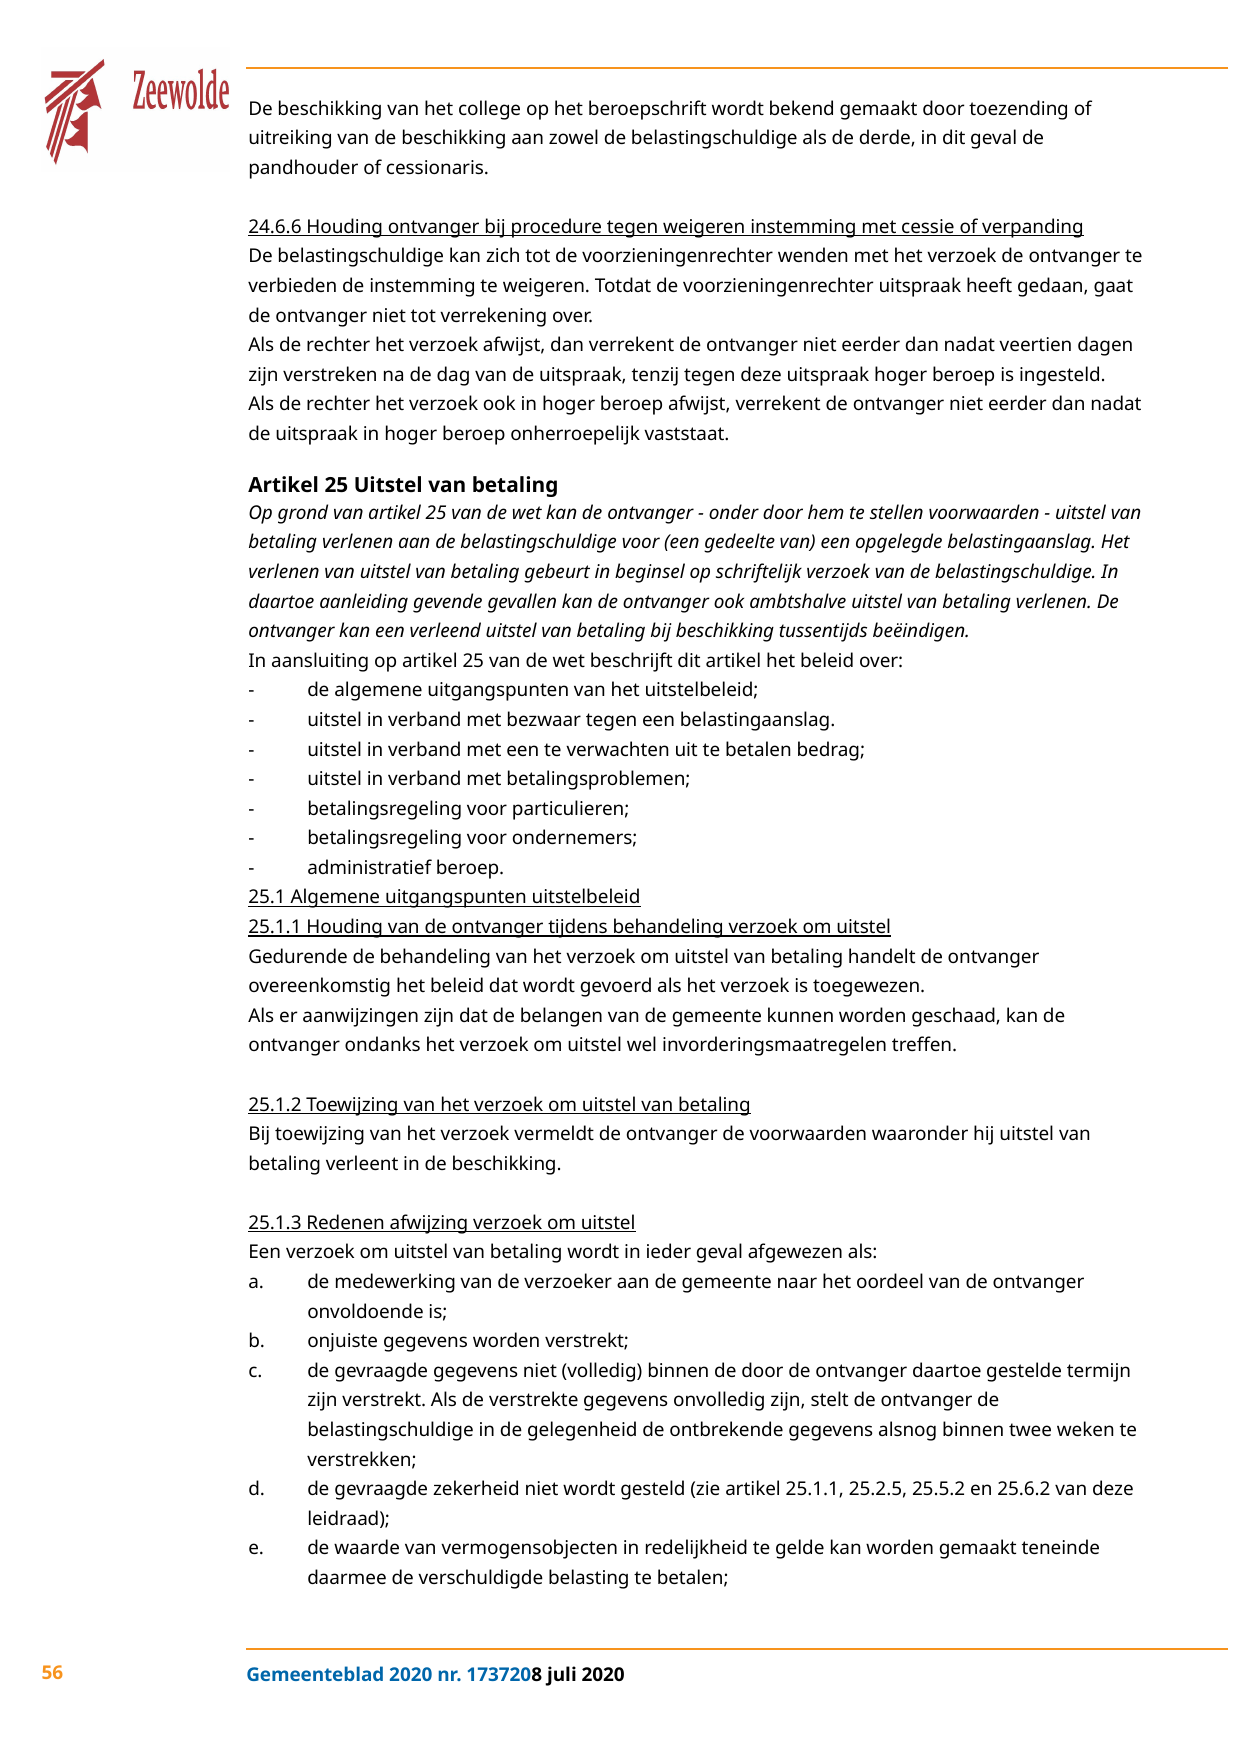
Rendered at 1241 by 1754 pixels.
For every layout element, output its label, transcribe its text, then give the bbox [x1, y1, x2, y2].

text 24.6.6 Houding ontvanger bij procedure tegen weigeren instemming met cessie of verpanding [248, 213, 1152, 239]
text 25.1 Algemene uitgangspunten uitstelbeleid [248, 884, 1152, 909]
list uitstel in verband met een te verwachten uit te betalen bedrag; [248, 736, 1152, 761]
list uitstel in verband met bezwaar tegen een belastingaanslag. [248, 706, 1152, 732]
text Als er aanwijzingen zijn dat de belangen van de gemeente kunnen worden geschaad, kan de ontvanger ondanks het verzoek om uitstel wel invorderingsmaatregelen treffen. [248, 1002, 1152, 1057]
list de gevraagde gegevens niet (volledig) binnen de door de ontvanger daartoe gestelde termijn zijn verstrekt. Als de verstrekte gegevens onvolledig zijn, stelt de ontvanger de belastingschuldige in de gelegenheid de ontbrekende gegevens alsnog binnen twee weken te verstrekken; [248, 1357, 1152, 1471]
list de waarde van vermogensobjecten in redelijkheid te gelde kan worden gemaakt teneinde daarmee de verschuldigde belasting te betalen; [248, 1534, 1152, 1590]
list betalingsregeling voor particulieren; [248, 795, 1152, 821]
text Op grond van artikel 25 van de wet kan de ontvanger - onder door hem te stellen voorwaarden - uitstel van betaling verlenen aan de belastingschuldige voor (een gedeelte van) een opgelegde belastingaanslag. Het verlenen van uitstel van betaling gebeurt in beginsel op schriftelijk verzoek van de belastingschuldige. In daartoe aanleiding gevende gevallen kan de ontvanger ook ambtshalve uitstel van betaling verlenen. De ontvanger kan een verleend uitstel van betaling bij beschikking tussentijds beëindigen. [248, 499, 1152, 643]
list de medewerking van de verzoeker aan de gemeente naar het oordeel van de ontvanger onvoldoende is; [248, 1268, 1152, 1323]
text 25.1.3 Redenen afwijzing verzoek om uitstel [248, 1209, 1152, 1235]
text 25.1.1 Houding van de ontvanger tijdens behandeling verzoek om uitstel [248, 913, 1152, 939]
text Bij toewijzing van het verzoek vermeldt de ontvanger de voorwaarden waaronder hij uitstel van betaling verleent in de beschikking. [248, 1120, 1152, 1176]
text 25.1.2 Toewijzing van het verzoek om uitstel van betaling [248, 1091, 1152, 1116]
text Als de rechter het verzoek afwijst, dan verrekent de ontvanger niet eerder dan nadat veertien dagen zijn verstreken na de dag van de uitspraak, tenzij tegen deze uitspraak hoger beroep is ingesteld. [248, 331, 1152, 387]
picture [41, 47, 231, 172]
text De beschikking van het college op het beroepschrift wordt bekend gemaakt door toezending of uitreiking van de beschikking aan zowel de belastingschuldige als de derde, in dit geval de pandhouder of cessionaris. [248, 95, 1152, 180]
text Als de rechter het verzoek ook in hoger beroep afwijst, verrekent de ontvanger niet eerder dan nadat de uitspraak in hoger beroep onherroepelijk vaststaat. [248, 391, 1152, 446]
text Gedurende de behandeling van het verzoek om uitstel van betaling handelt de ontvanger overeenkomstig het beleid dat wordt gevoerd als het verzoek is toegewezen. [248, 943, 1152, 998]
text De belastingschuldige kan zich tot de voorzieningenrechter wenden met het verzoek de ontvanger te verbieden de instemming te weigeren. Totdat de voorzieningenrechter uitspraak heeft gedaan, gaat de ontvanger niet tot verrekening over. [248, 243, 1152, 328]
list betalingsregeling voor ondernemers; [248, 824, 1152, 850]
text Artikel 25 Uitstel van betaling [248, 471, 1152, 499]
list de gevraagde zekerheid niet wordt gesteld (zie artikel 25.1.1, 25.2.5, 25.5.2 en 25.6.2 van deze leidraad); [248, 1475, 1152, 1531]
list uitstel in verband met betalingsproblemen; [248, 765, 1152, 791]
text Een verzoek om uitstel van betaling wordt in ieder geval afgewezen als: [248, 1239, 1152, 1264]
list de algemene uitgangspunten van het uitstelbeleid; [248, 677, 1152, 702]
list onjuiste gegevens worden verstrekt; [248, 1327, 1152, 1353]
list administratief beroep. [248, 854, 1152, 880]
text In aansluiting op artikel 25 van de wet beschrijft dit artikel het beleid over: [248, 647, 1152, 673]
